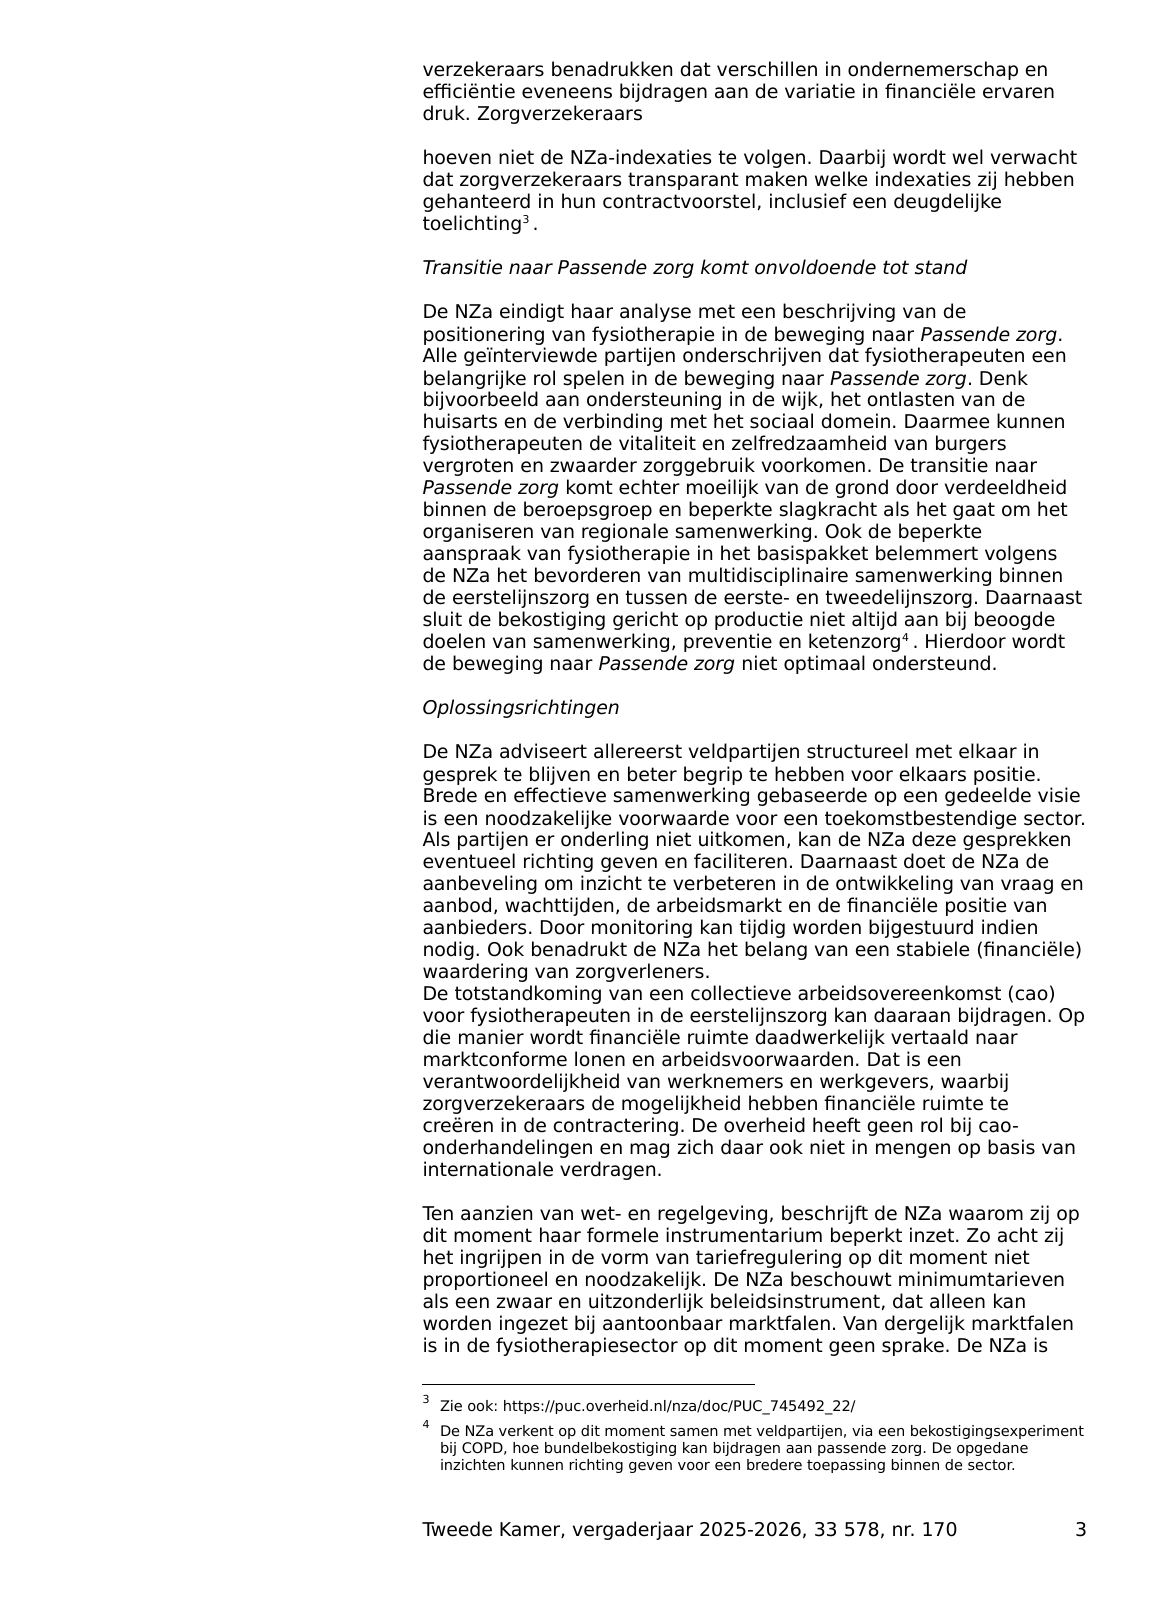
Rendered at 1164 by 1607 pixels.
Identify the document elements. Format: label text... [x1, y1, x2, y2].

text De NZa verkent op dit moment samen met veldpartijen, via een bekostigingsexperiment bij COPD, hoe bundelbekostiging kan bijdragen aan passende zorg. De opgedane inzichten kunnen richting geven voor een bredere toepassing binnen de sector. [422, 1418, 1087, 1474]
text Zie ook: https://puc.overheid.nl/nza/doc/PUC_745492_22/ [422, 1393, 1087, 1416]
text hoeven niet de NZa-indexaties te volgen. Daarbij wordt wel verwacht dat zorgverzekeraars transparant maken welke indexaties zij hebben gehanteerd in hun contractvoorstel, inclusief een deugdelijke toelichting. [422, 147, 1087, 235]
subtitle Oplossingsrichtingen [422, 697, 1087, 719]
subtitle Transitie naar Passende zorg komt onvoldoende tot stand [422, 257, 1087, 279]
text De NZa adviseert allereerst veldpartijen structureel met elkaar in gesprek te blijven en beter begrip te hebben voor elkaars positie. Brede en effectieve samenwerking gebaseerde op een gedeelde visie is een noodzakelijke voorwaarde voor een toekomstbestendige sector. Als partijen er onderling niet uitkomen, kan de NZa deze gesprekken eventueel richting geven en faciliteren. Daarnaast doet de NZa de aanbeveling om inzicht te verbeteren in de ontwikkeling van vraag en aanbod, wachttijden, de arbeidsmarkt en de financiële positie van aanbieders. Door monitoring kan tijdig worden bijgestuurd indien nodig. Ook benadrukt de NZa het belang van een stabiele (financiële) waardering van zorgverleners. [422, 741, 1087, 983]
text verzekeraars benadrukken dat verschillen in ondernemerschap en efficiëntie eveneens bijdragen aan de variatie in financiële ervaren druk. Zorgverzekeraars [422, 59, 1087, 125]
text Ten aanzien van wet- en regelgeving, beschrijft de NZa waarom zij op dit moment haar formele instrumentarium beperkt inzet. Zo acht zij het ingrijpen in de vorm van tariefregulering op dit moment niet proportioneel en noodzakelijk. De NZa beschouwt minimumtarieven als een zwaar en uitzonderlijk beleidsinstrument, dat alleen kan worden ingezet bij aantoonbaar marktfalen. Van dergelijk marktfalen is in de fysiotherapiesector op dit moment geen sprake. De NZa is [422, 1203, 1087, 1357]
text De NZa eindigt haar analyse met een beschrijving van de positionering van fysiotherapie in de beweging naar Passende zorg. Alle geïnterviewde partijen onderschrijven dat fysiotherapeuten een belangrijke rol spelen in de beweging naar Passende zorg. Denk bijvoorbeeld aan ondersteuning in de wijk, het ontlasten van de huisarts en de verbinding met het sociaal domein. Daarmee kunnen fysiotherapeuten de vitaliteit en zelfredzaamheid van burgers vergroten en zwaarder zorggebruik voorkomen. De transitie naar Passende zorg komt echter moeilijk van de grond door verdeeldheid binnen de beroepsgroep en beperkte slagkracht als het gaat om het organiseren van regionale samenwerking. Ook de beperkte aanspraak van fysiotherapie in het basispakket belemmert volgens de NZa het bevorderen van multidisciplinaire samenwerking binnen de eerstelijnszorg en tussen de eerste- en tweedelijnszorg. Daarnaast sluit de bekostiging gericht op productie niet altijd aan bij beoogde doelen van samenwerking, preventie en ketenzorg. Hierdoor wordt de beweging naar Passende zorg niet optimaal ondersteund. [422, 301, 1087, 675]
text De totstandkoming van een collectieve arbeidsovereenkomst (cao) voor fysiotherapeuten in de eerstelijnszorg kan daaraan bijdragen. Op die manier wordt financiële ruimte daadwerkelijk vertaald naar marktconforme lonen en arbeidsvoorwaarden. Dat is een verantwoordelijkheid van werknemers en werkgevers, waarbij zorgverzekeraars de mogelijkheid hebben financiële ruimte te creëren in de contractering. De overheid heeft geen rol bij cao-onderhandelingen en mag zich daar ook niet in mengen op basis van internationale verdragen. [422, 983, 1087, 1181]
